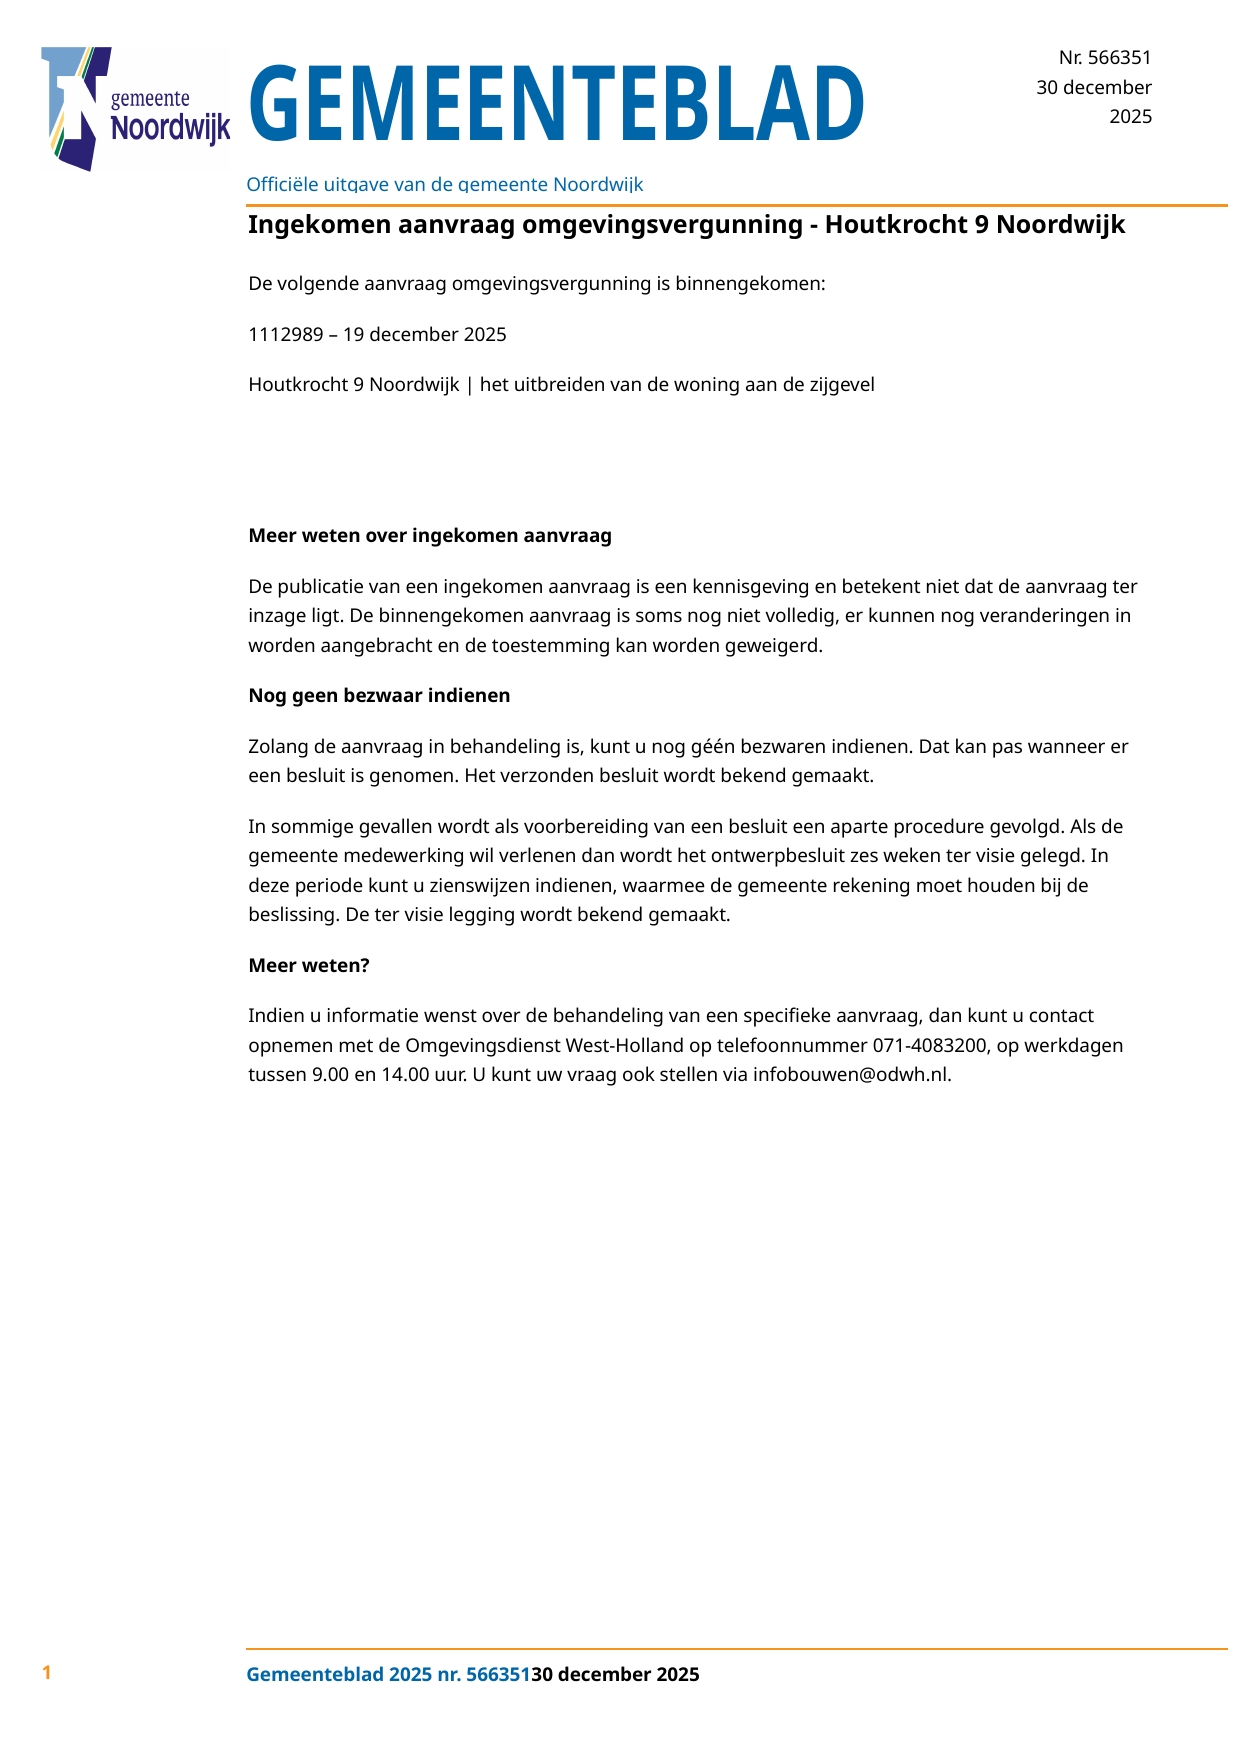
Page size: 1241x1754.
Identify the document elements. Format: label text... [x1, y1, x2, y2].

text 1112989 – 19 december 2025 [248, 321, 1152, 346]
text Meer weten over ingekomen aanvraag [248, 522, 1152, 548]
text De publicatie van een ingekomen aanvraag is een kennisgeving en betekent niet dat de aanvraag ter inzage ligt. De binnengekomen aanvraag is soms nog niet volledig, er kunnen nog veranderingen in worden aangebracht en de toestemming kan worden geweigerd. [248, 573, 1152, 658]
text Ingekomen aanvraag omgevingsvergunning - Houtkrocht 9 Noordwijk [248, 207, 1152, 241]
text Meer weten? [248, 952, 1152, 978]
text In sommige gevallen wordt als voorbereiding van een besluit een aparte procedure gevolgd. Als de gemeente medewerking wil verlenen dan wordt het ontwerpbesluit zes weken ter visie gelegd. In deze periode kunt u zienswijzen indienen, waarmee de gemeente rekening moet houden bij de beslissing. De ter visie legging wordt bekend gemaakt. [248, 813, 1152, 927]
text Houtkrocht 9 Noordwijk | het uitbreiden van de woning aan de zijgevel [248, 371, 1152, 397]
text Indien u informatie wenst over de behandeling van een specifieke aanvraag, dan kunt u contact opnemen met de Omgevingsdienst West-Holland op telefoonnummer 071-4083200, op werkdagen tussen 9.00 en 14.00 uur. U kunt uw vraag ook stellen via infobouwen@odwh.nl. [248, 1002, 1152, 1087]
picture [41, 47, 231, 172]
text Zolang de aanvraag in behandeling is, kunt u nog géén bezwaren indienen. Dat kan pas wanneer er een besluit is genomen. Het verzonden besluit wordt bekend gemaakt. [248, 733, 1152, 788]
text De volgende aanvraag omgevingsvergunning is binnengekomen: [248, 270, 1152, 296]
text Nog geen bezwaar indienen [248, 682, 1152, 708]
